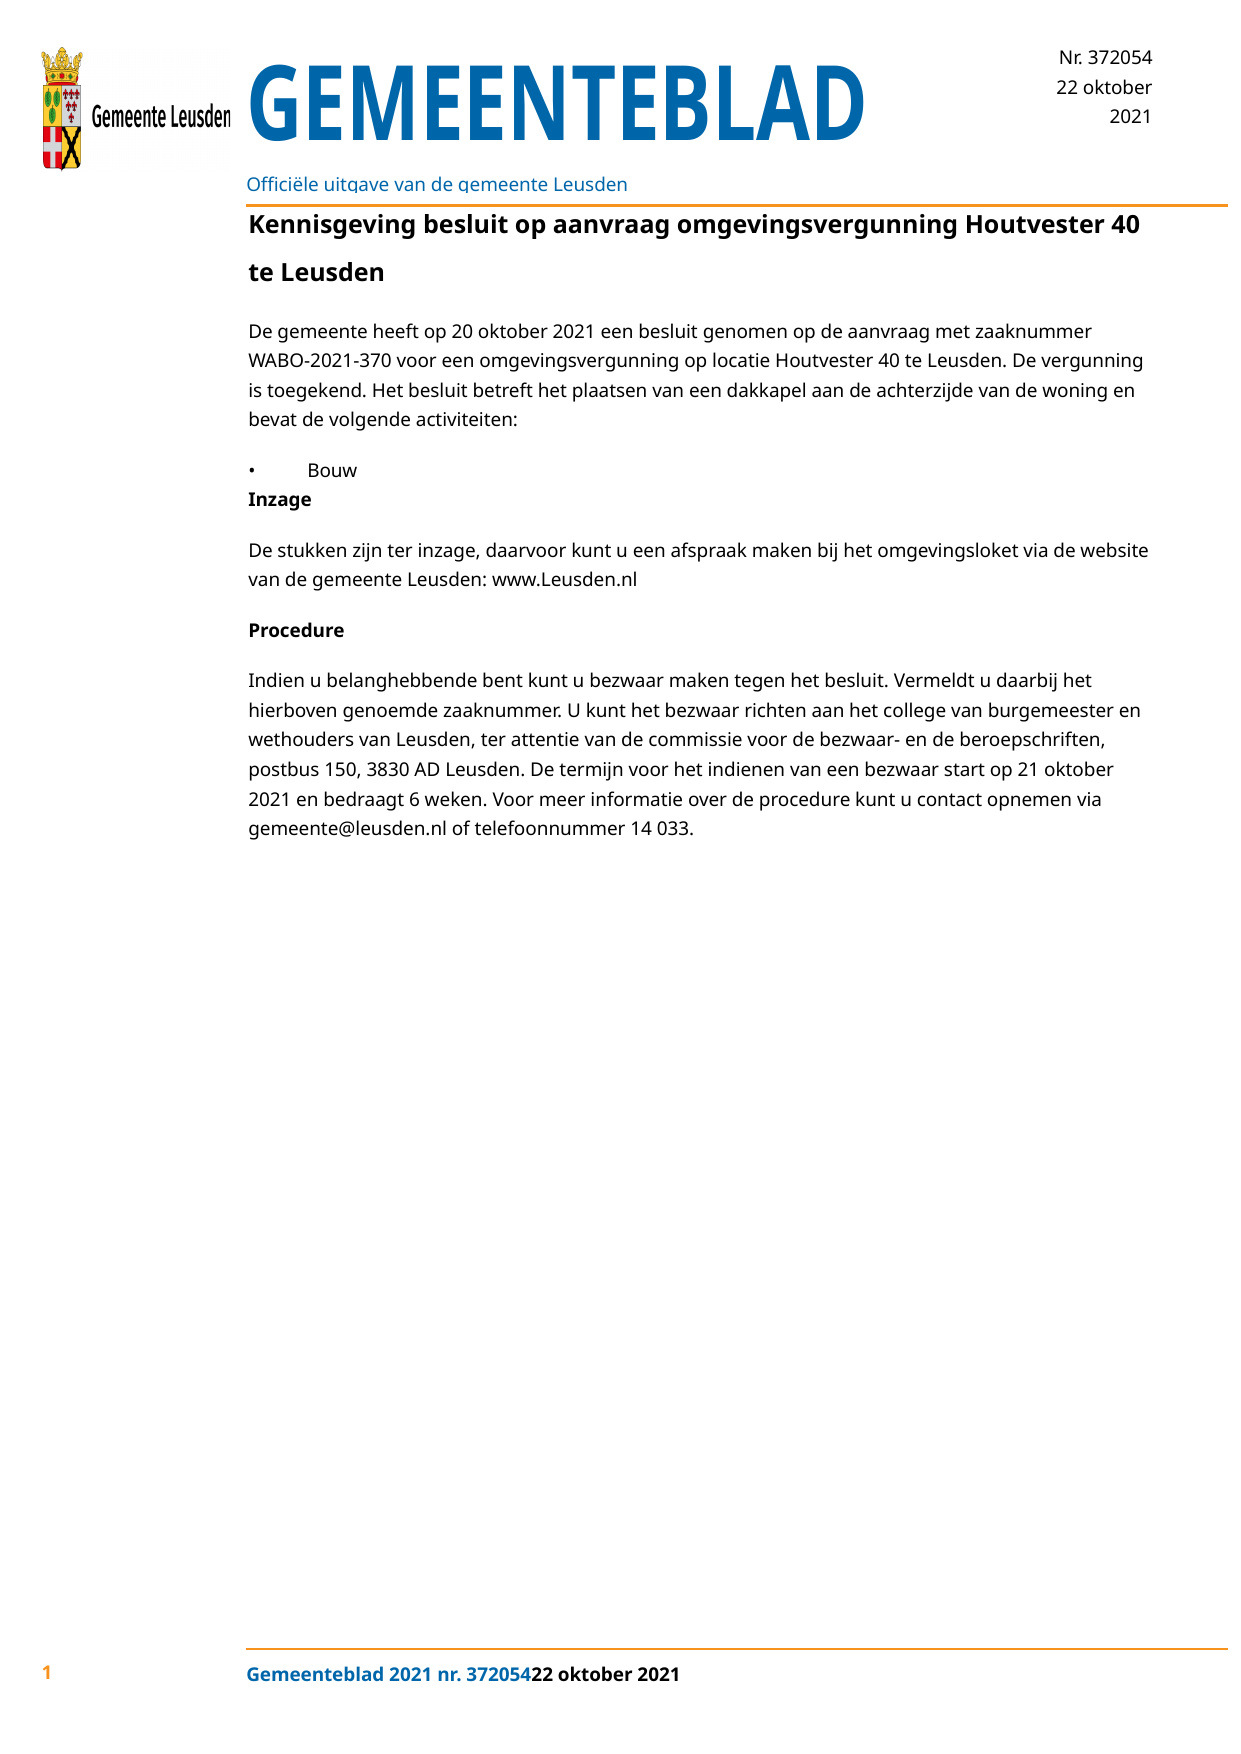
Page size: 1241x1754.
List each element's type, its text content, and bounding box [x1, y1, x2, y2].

text Kennisgeving besluit op aanvraag omgevingsvergunning Houtvester 40 te Leusden [248, 207, 1152, 288]
text De gemeente heeft op 20 oktober 2021 een besluit genomen op de aanvraag met zaaknummer WABO-2021-370 voor een omgevingsvergunning op locatie Houtvester 40 te Leusden. De vergunning is toegekend. Het besluit betreft het plaatsen van een dakkapel aan de achterzijde van de woning en bevat de volgende activiteiten: [248, 318, 1152, 432]
picture [41, 47, 231, 172]
text De stukken zijn ter inzage, daarvoor kunt u een afspraak maken bij het omgevingsloket via de website van de gemeente Leusden: www.Leusden.nl [248, 537, 1152, 592]
list Bouw [248, 457, 1152, 483]
text Indien u belanghebbende bent kunt u bezwaar maken tegen het besluit. Vermeldt u daarbij het hierboven genoemde zaaknummer. U kunt het bezwaar richten aan het college van burgemeester en wethouders van Leusden, ter attentie van de commissie voor de bezwaar- en de beroepschriften, postbus 150, 3830 AD Leusden. De termijn voor het indienen van een bezwaar start op 21 oktober 2021 en bedraagt 6 weken. Voor meer informatie over de procedure kunt u contact opnemen via gemeente@leusden.nl of telefoonnummer 14 033. [248, 667, 1152, 841]
text Procedure [248, 617, 1152, 643]
text Inzage [248, 487, 1152, 512]
